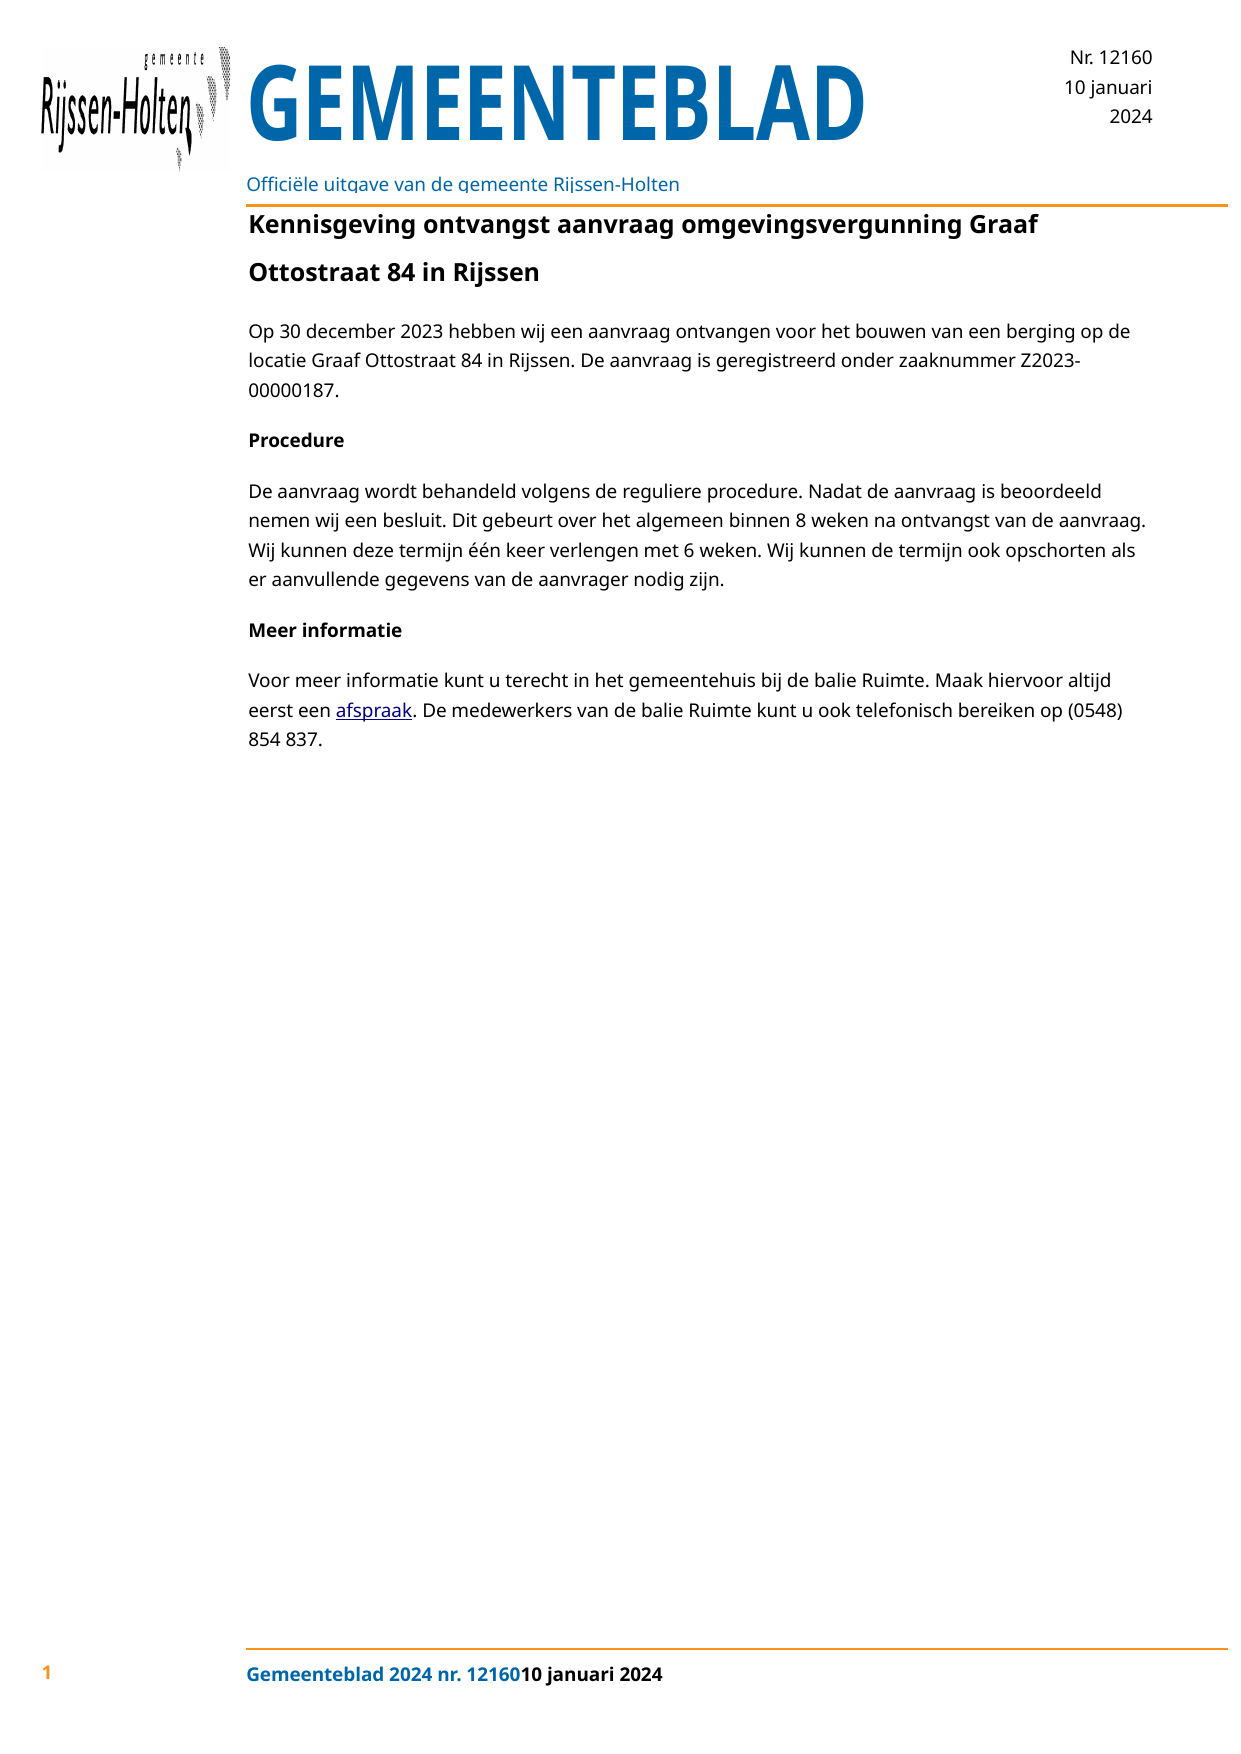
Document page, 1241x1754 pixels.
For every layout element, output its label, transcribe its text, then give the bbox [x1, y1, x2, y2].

text Meer informatie [248, 617, 1152, 643]
text Kennisgeving ontvangst aanvraag omgevingsvergunning Graaf Ottostraat 84 in Rijssen [248, 207, 1152, 288]
text Voor meer informatie kunt u terecht in het gemeentehuis bij de balie Ruimte. Maak hiervoor altijd eerst een afspraak. De medewerkers van de balie Ruimte kunt u ook telefonisch bereiken op (0548) 854 837. [248, 667, 1152, 752]
text De aanvraag wordt behandeld volgens de reguliere procedure. Nadat de aanvraag is beoordeeld nemen wij een besluit. Dit gebeurt over het algemeen binnen 8 weken na ontvangst van de aanvraag. Wij kunnen deze termijn één keer verlengen met 6 weken. Wij kunnen de termijn ook opschorten als er aanvullende gegevens van de aanvrager nodig zijn. [248, 478, 1152, 592]
text Op 30 december 2023 hebben wij een aanvraag ontvangen voor het bouwen van een berging op de locatie Graaf Ottostraat 84 in Rijssen. De aanvraag is geregistreerd onder zaaknummer Z2023-00000187. [248, 318, 1152, 403]
text Procedure [248, 427, 1152, 453]
picture [41, 47, 231, 172]
